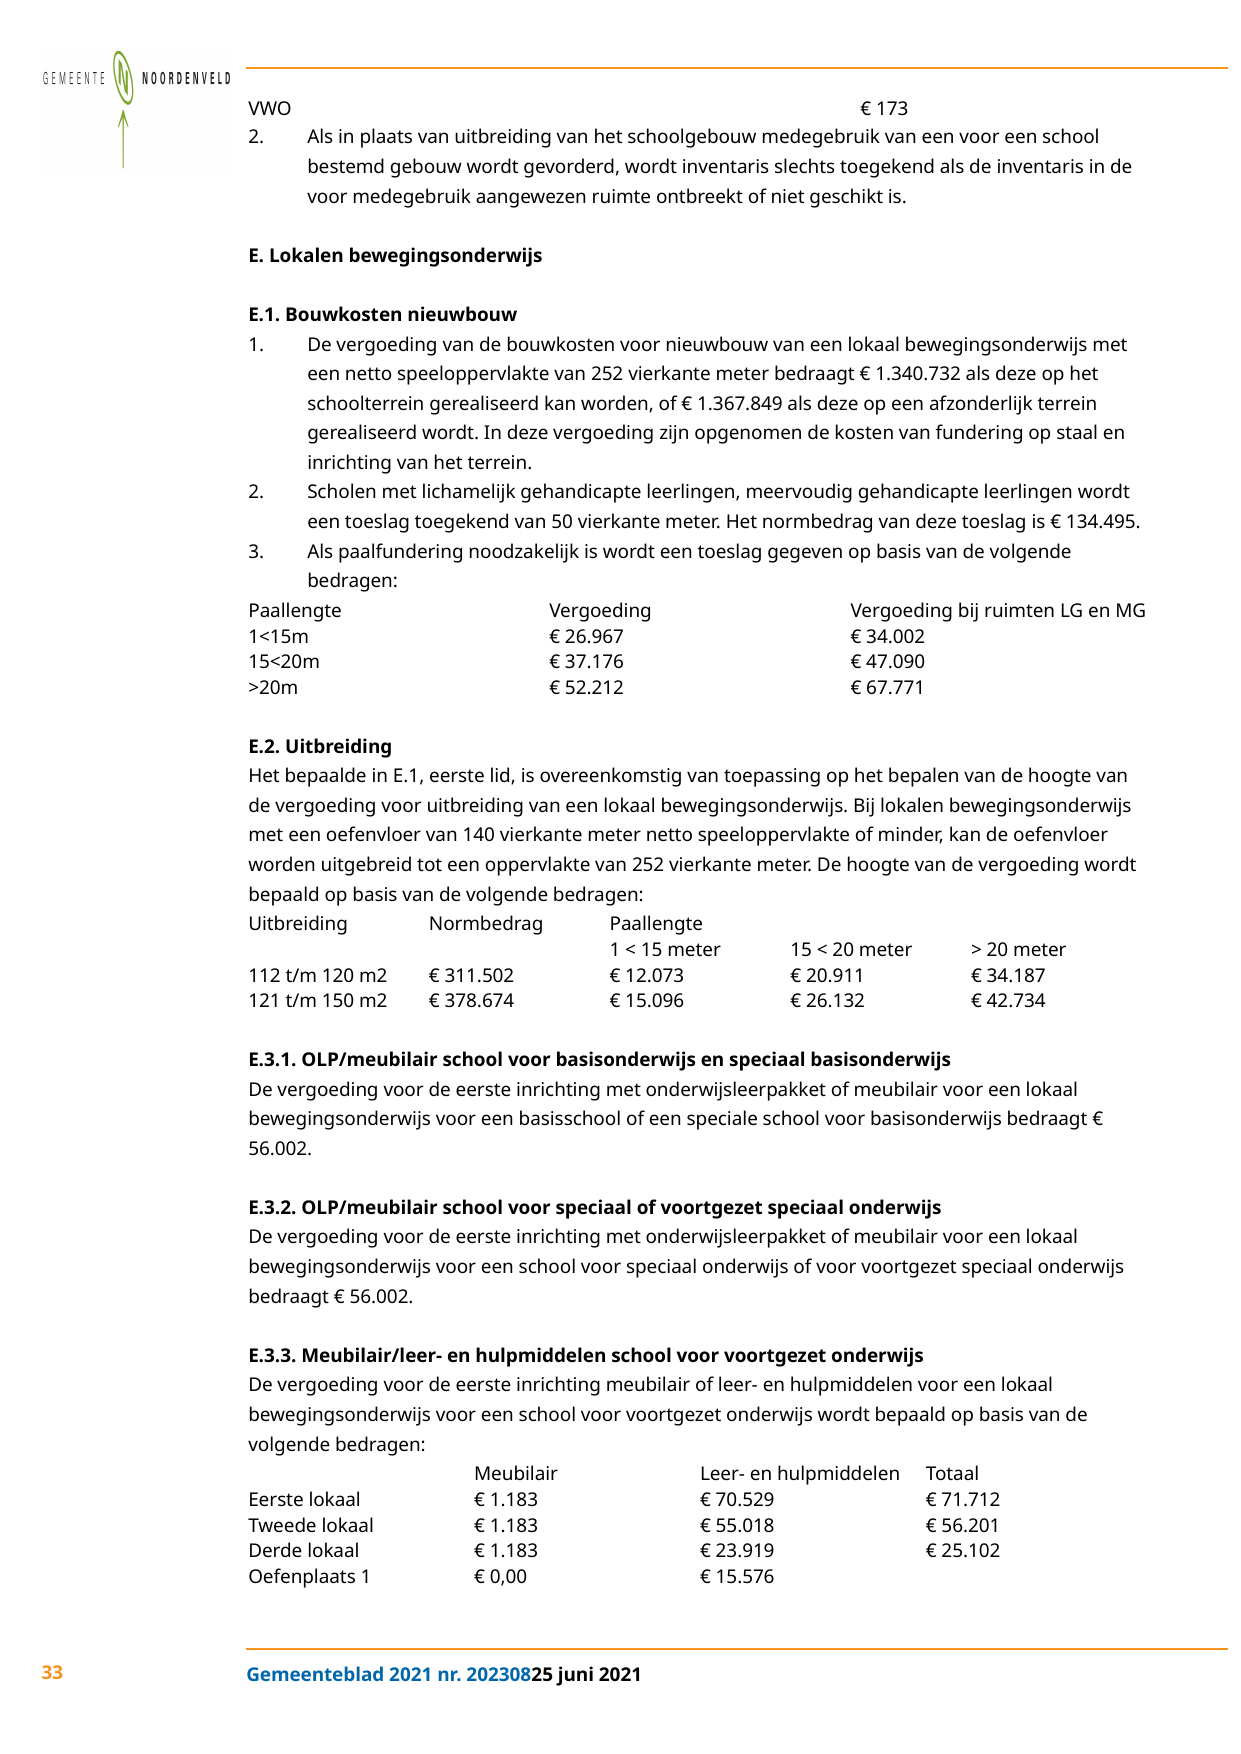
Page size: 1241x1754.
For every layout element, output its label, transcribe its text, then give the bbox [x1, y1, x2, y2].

table_cell Oefenplaats 1 [248, 1564, 474, 1589]
table_cell [429, 936, 609, 962]
table_cell VWO [248, 95, 860, 121]
table_cell € 0,00 [474, 1564, 700, 1589]
table_header Vergoeding bij ruimten LG en MG [850, 597, 1152, 623]
table_cell [248, 936, 429, 962]
list Als in plaats van uitbreiding van het schoolgebouw medegebruik van een voor een school bestemd gebouw wordt gevorderd, wordt inventaris slechts toegekend als de inventaris in de voor medegebruik aangewezen ruimte ontbreekt of niet geschikt is. [248, 124, 1152, 209]
text De vergoeding voor de eerste inrichting met onderwijsleerpakket of meubilair voor een lokaal bewegingsonderwijs voor een basisschool of een speciale school voor basisonderwijs bedraagt € 56.002. [248, 1076, 1152, 1161]
text E.3.3. Meubilair/leer- en hulpmiddelen school voor voortgezet onderwijs [248, 1342, 1152, 1368]
table_cell € 26.967 [549, 623, 850, 649]
table_cell € 71.712 [926, 1486, 1152, 1512]
table_cell € 15.576 [700, 1564, 926, 1589]
table_header Leer- en hulpmiddelen [700, 1461, 926, 1486]
table_cell 121 t/m 150 m2 [248, 988, 429, 1013]
table_header Paallengte [609, 911, 1152, 936]
table_cell € 70.529 [700, 1486, 926, 1512]
table_cell € 26.132 [790, 988, 971, 1013]
table_cell € 15.096 [609, 988, 790, 1013]
text E.1. Bouwkosten nieuwbouw [248, 301, 1152, 327]
table_header Totaal [926, 1461, 1152, 1486]
table_cell € 67.771 [850, 674, 1152, 700]
table_cell € 378.674 [429, 988, 609, 1013]
text De vergoeding voor de eerste inrichting meubilair of leer- en hulpmiddelen voor een lokaal bewegingsonderwijs voor een school voor voortgezet onderwijs wordt bepaald op basis van de volgende bedragen: [248, 1372, 1152, 1457]
list Als paalfundering noodzakelijk is wordt een toeslag gegeven op basis van de volgende bedragen: [248, 538, 1152, 593]
table_cell € 37.176 [549, 649, 850, 674]
table_cell 15<20m [248, 649, 549, 674]
table_cell € 1.183 [474, 1538, 700, 1563]
list Scholen met lichamelijk gehandicapte leerlingen, meervoudig gehandicapte leerlingen wordt een toeslag toegekend van 50 vierkante meter. Het normbedrag van deze toeslag is € 134.495. [248, 479, 1152, 534]
table_cell € 1.183 [474, 1512, 700, 1538]
text E.3.2. OLP/meubilair school voor speciaal of voortgezet speciaal onderwijs [248, 1194, 1152, 1220]
table_cell € 56.201 [926, 1512, 1152, 1538]
table_header Vergoeding [549, 597, 850, 623]
picture [41, 47, 231, 172]
table_cell € 20.911 [790, 962, 971, 988]
table_header [248, 1461, 474, 1486]
table_cell Derde lokaal [248, 1538, 474, 1563]
table_cell € 52.212 [549, 674, 850, 700]
table_header Normbedrag [429, 911, 609, 936]
text E. Lokalen bewegingsonderwijs [248, 242, 1152, 268]
table_header Paallengte [248, 597, 549, 623]
table_cell >20m [248, 674, 549, 700]
table_cell 1<15m [248, 623, 549, 649]
table_cell 112 t/m 120 m2 [248, 962, 429, 988]
table_cell Tweede lokaal [248, 1512, 474, 1538]
table_cell > 20 meter [971, 936, 1152, 962]
table_cell € 23.919 [700, 1538, 926, 1563]
table_cell € 25.102 [926, 1538, 1152, 1563]
list De vergoeding van de bouwkosten voor nieuwbouw van een lokaal bewegingsonderwijs met een netto speeloppervlakte van 252 vierkante meter bedraagt € 1.340.732 als deze op het schoolterrein gerealiseerd kan worden, of € 1.367.849 als deze op een afzonderlijk terrein gerealiseerd wordt. In deze vergoeding zijn opgenomen de kosten van fundering op staal en inrichting van het terrein. [248, 331, 1152, 475]
text De vergoeding voor de eerste inrichting met onderwijsleerpakket of meubilair voor een lokaal bewegingsonderwijs voor een school voor speciaal onderwijs of voor voortgezet speciaal onderwijs bedraagt € 56.002. [248, 1224, 1152, 1309]
table_cell € 173 [860, 95, 1152, 121]
text Het bepaalde in E.1, eerste lid, is overeenkomstig van toepassing op het bepalen van de hoogte van de vergoeding voor uitbreiding van een lokaal bewegingsonderwijs. Bij lokalen bewegingsonderwijs met een oefenvloer van 140 vierkante meter netto speeloppervlakte of minder, kan de oefenvloer worden uitgebreid tot een oppervlakte van 252 vierkante meter. De hoogte van de vergoeding wordt bepaald op basis van de volgende bedragen: [248, 762, 1152, 907]
table_cell 15 < 20 meter [790, 936, 971, 962]
table_cell € 34.187 [971, 962, 1152, 988]
table_cell € 55.018 [700, 1512, 926, 1538]
table_cell Eerste lokaal [248, 1486, 474, 1512]
table_cell € 34.002 [850, 623, 1152, 649]
table_cell [926, 1564, 1152, 1589]
text E.2. Uitbreiding [248, 733, 1152, 759]
table_cell € 42.734 [971, 988, 1152, 1013]
table_cell € 311.502 [429, 962, 609, 988]
table_cell € 47.090 [850, 649, 1152, 674]
table_cell € 1.183 [474, 1486, 700, 1512]
text E.3.1. OLP/meubilair school voor basisonderwijs en speciaal basisonderwijs [248, 1046, 1152, 1072]
table_cell 1 < 15 meter [609, 936, 790, 962]
table_cell € 12.073 [609, 962, 790, 988]
table_header Uitbreiding [248, 911, 429, 936]
table_header Meubilair [474, 1461, 700, 1486]
